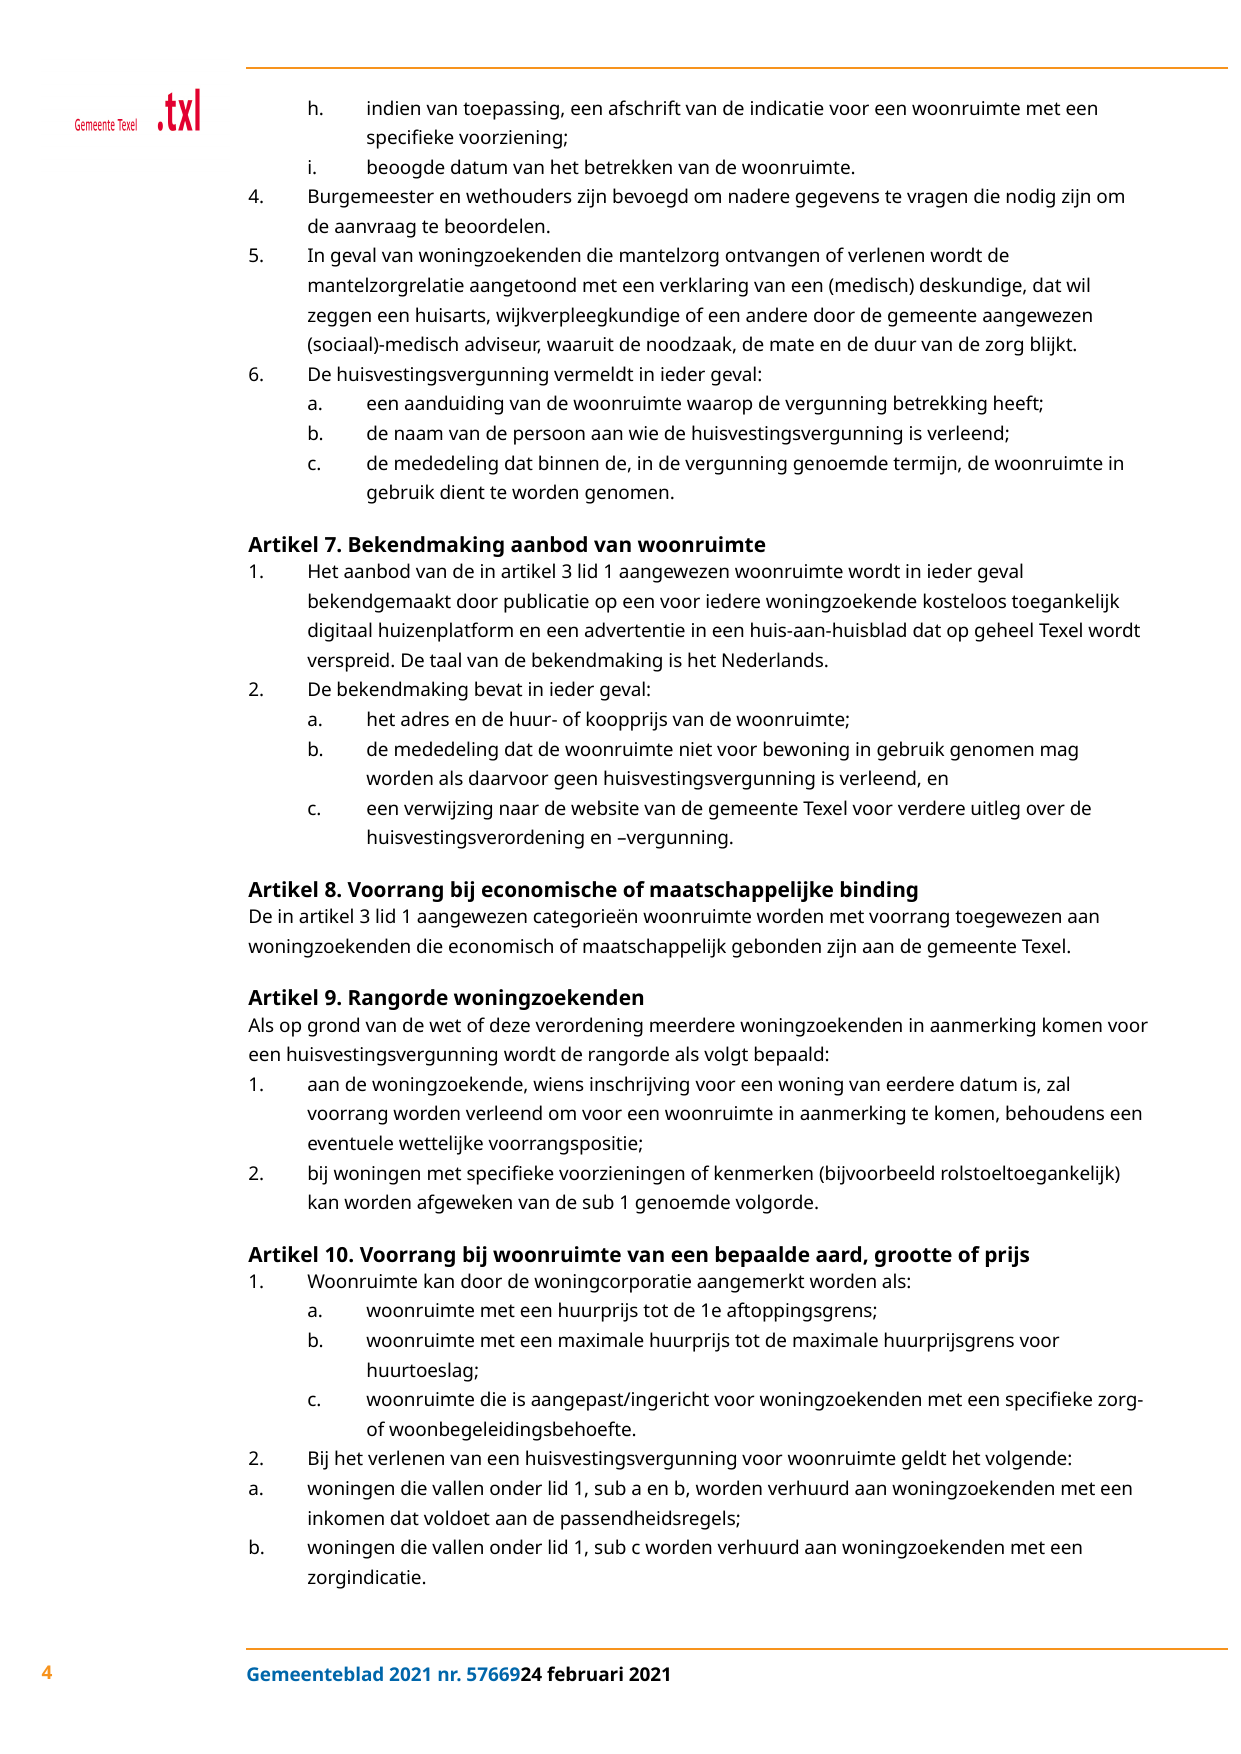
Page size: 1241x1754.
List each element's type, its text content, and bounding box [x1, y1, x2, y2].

list de naam van de persoon aan wie de huisvestingsvergunning is verleend; [307, 420, 1152, 446]
text Artikel 10. Voorrang bij woonruimte van een bepaalde aard, grootte of prijs [248, 1240, 1152, 1268]
list de mededeling dat de woonruimte niet voor bewoning in gebruik genomen mag worden als daarvoor geen huisvestingsvergunning is verleend, en [307, 736, 1152, 791]
text Als op grond van de wet of deze verordening meerdere woningzoekenden in aanmerking komen voor een huisvestingsvergunning wordt de rangorde als volgt bepaald: [248, 1012, 1152, 1067]
text Artikel 9. Rangorde woningzoekenden [248, 983, 1152, 1012]
list bij woningen met specifieke voorzieningen of kenmerken (bijvoorbeeld rolstoeltoegankelijk) kan worden afgeweken van de sub 1 genoemde volgorde. [248, 1160, 1152, 1215]
list Woonruimte kan door de woningcorporatie aangemerkt worden als: [248, 1268, 1152, 1294]
list Bij het verlenen van een huisvestingsvergunning voor woonruimte geldt het volgende: [248, 1446, 1152, 1471]
list Burgemeester en wethouders zijn bevoegd om nadere gegevens te vragen die nodig zijn om de aanvraag te beoordelen. [248, 183, 1152, 239]
list indien van toepassing, een afschrift van de indicatie voor een woonruimte met een specifieke voorziening; [307, 95, 1152, 150]
text De in artikel 3 lid 1 aangewezen categorieën woonruimte worden met voorrang toegewezen aan woningzoekenden die economisch of maatschappelijk gebonden zijn aan de gemeente Texel. [248, 903, 1152, 959]
picture [41, 47, 231, 172]
list een verwijzing naar de website van de gemeente Texel voor verdere uitleg over de huisvestingsverordening en –vergunning. [307, 795, 1152, 850]
list woonruimte met een maximale huurprijs tot de maximale huurprijsgrens voor huurtoeslag; [307, 1327, 1152, 1383]
list De huisvestingsvergunning vermeldt in ieder geval: [248, 361, 1152, 387]
list het adres en de huur- of koopprijs van de woonruimte; [307, 706, 1152, 732]
list woonruimte die is aangepast/ingericht voor woningzoekenden met een specifieke zorg- of woonbegeleidingsbehoefte. [307, 1386, 1152, 1442]
list beoogde datum van het betrekken van de woonruimte. [307, 154, 1152, 180]
list aan de woningzoekende, wiens inschrijving voor een woning van eerdere datum is, zal voorrang worden verleend om voor een woonruimte in aanmerking te komen, behoudens een eventuele wettelijke voorrangspositie; [248, 1071, 1152, 1156]
list de mededeling dat binnen de, in de vergunning genoemde termijn, de woonruimte in gebruik dient te worden genomen. [307, 450, 1152, 505]
list De bekendmaking bevat in ieder geval: [248, 677, 1152, 702]
text Artikel 8. Voorrang bij economische of maatschappelijke binding [248, 875, 1152, 903]
list woningen die vallen onder lid 1, sub c worden verhuurd aan woningzoekenden met een zorgindicatie. [248, 1534, 1152, 1590]
list woningen die vallen onder lid 1, sub a en b, worden verhuurd aan woningzoekenden met een inkomen dat voldoet aan de passendheidsregels; [248, 1475, 1152, 1531]
list een aanduiding van de woonruimte waarop de vergunning betrekking heeft; [307, 391, 1152, 416]
list Het aanbod van de in artikel 3 lid 1 aangewezen woonruimte wordt in ieder geval bekendgemaakt door publicatie op een voor iedere woningzoekende kosteloos toegankelijk digitaal huizenplatform en een advertentie in een huis-aan-huisblad dat op geheel Texel wordt verspreid. De taal van de bekendmaking is het Nederlands. [248, 558, 1152, 673]
list woonruimte met een huurprijs tot de 1e aftoppingsgrens; [307, 1298, 1152, 1323]
list In geval van woningzoekenden die mantelzorg ontvangen of verlenen wordt de mantelzorgrelatie aangetoond met een verklaring van een (medisch) deskundige, dat wil zeggen een huisarts, wijkverpleegkundige of een andere door de gemeente aangewezen (sociaal)-medisch adviseur, waaruit de noodzaak, de mate en de duur van de zorg blijkt. [248, 243, 1152, 357]
text Artikel 7. Bekendmaking aanbod van woonruimte [248, 530, 1152, 558]
